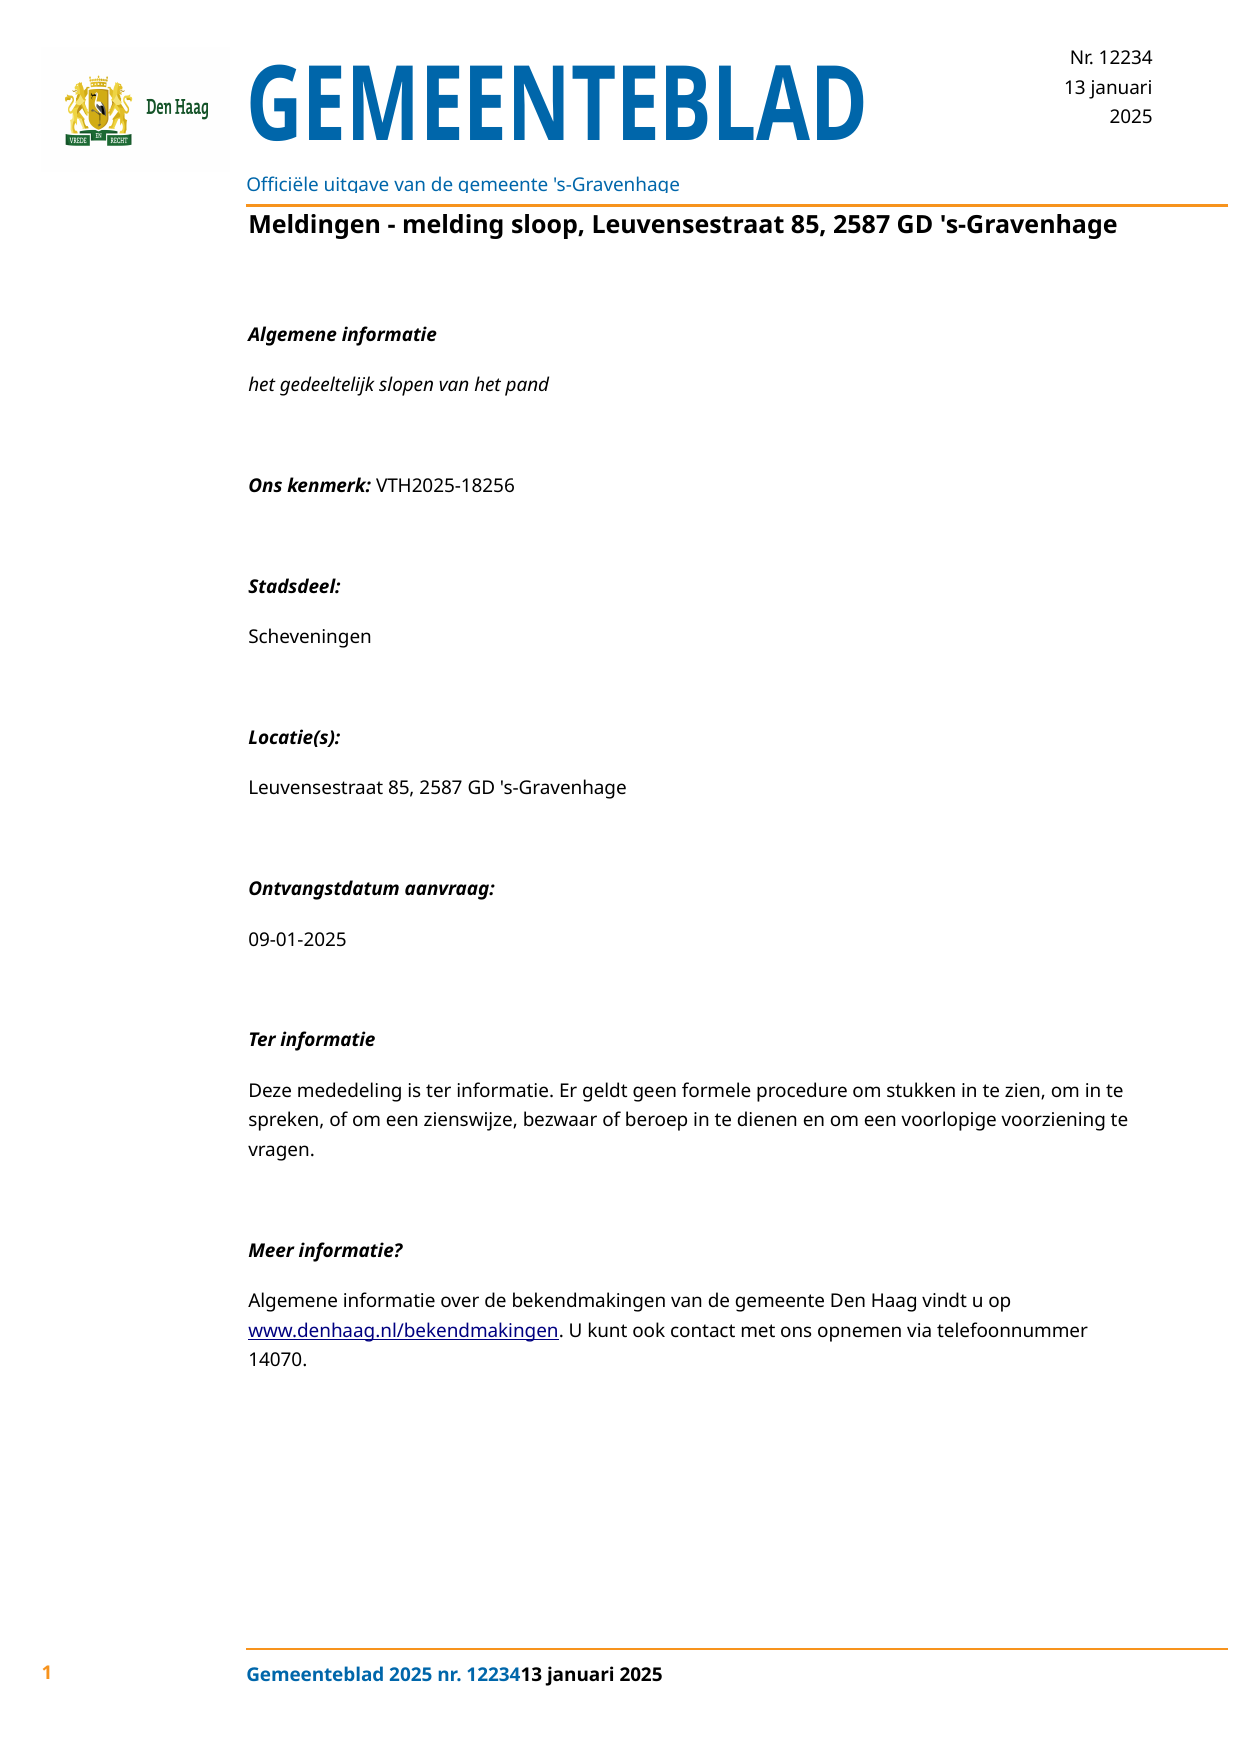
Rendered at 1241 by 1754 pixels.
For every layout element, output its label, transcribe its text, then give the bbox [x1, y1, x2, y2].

text 09-01-2025 [248, 926, 1152, 951]
text Ons kenmerk: VTH2025-18256 [248, 472, 1152, 498]
text Ontvangstdatum aanvraag: [248, 875, 1152, 901]
text Deze mededeling is ter informatie. Er geldt geen formele procedure om stukken in te zien, om in te spreken, of om een zienswijze, bezwaar of beroep in te dienen en om een voorlopige voorziening te vragen. [248, 1077, 1152, 1162]
text Leuvensestraat 85, 2587 GD 's-Gravenhage [248, 774, 1152, 800]
picture [41, 47, 231, 172]
text Locatie(s): [248, 724, 1152, 750]
text Algemene informatie [248, 321, 1152, 346]
text het gedeeltelijk slopen van het pand [248, 371, 1152, 397]
text Algemene informatie over de bekendmakingen van de gemeente Den Haag vindt u op www.denhaag.nl/bekendmakingen. U kunt ook contact met ons opnemen via telefoonnummer 14070. [248, 1287, 1152, 1372]
text Stadsdeel: [248, 573, 1152, 598]
text Meldingen - melding sloop, Leuvensestraat 85, 2587 GD 's-Gravenhage [248, 207, 1152, 241]
text Meer informatie? [248, 1237, 1152, 1263]
text Ter informatie [248, 1027, 1152, 1052]
text Scheveningen [248, 623, 1152, 649]
